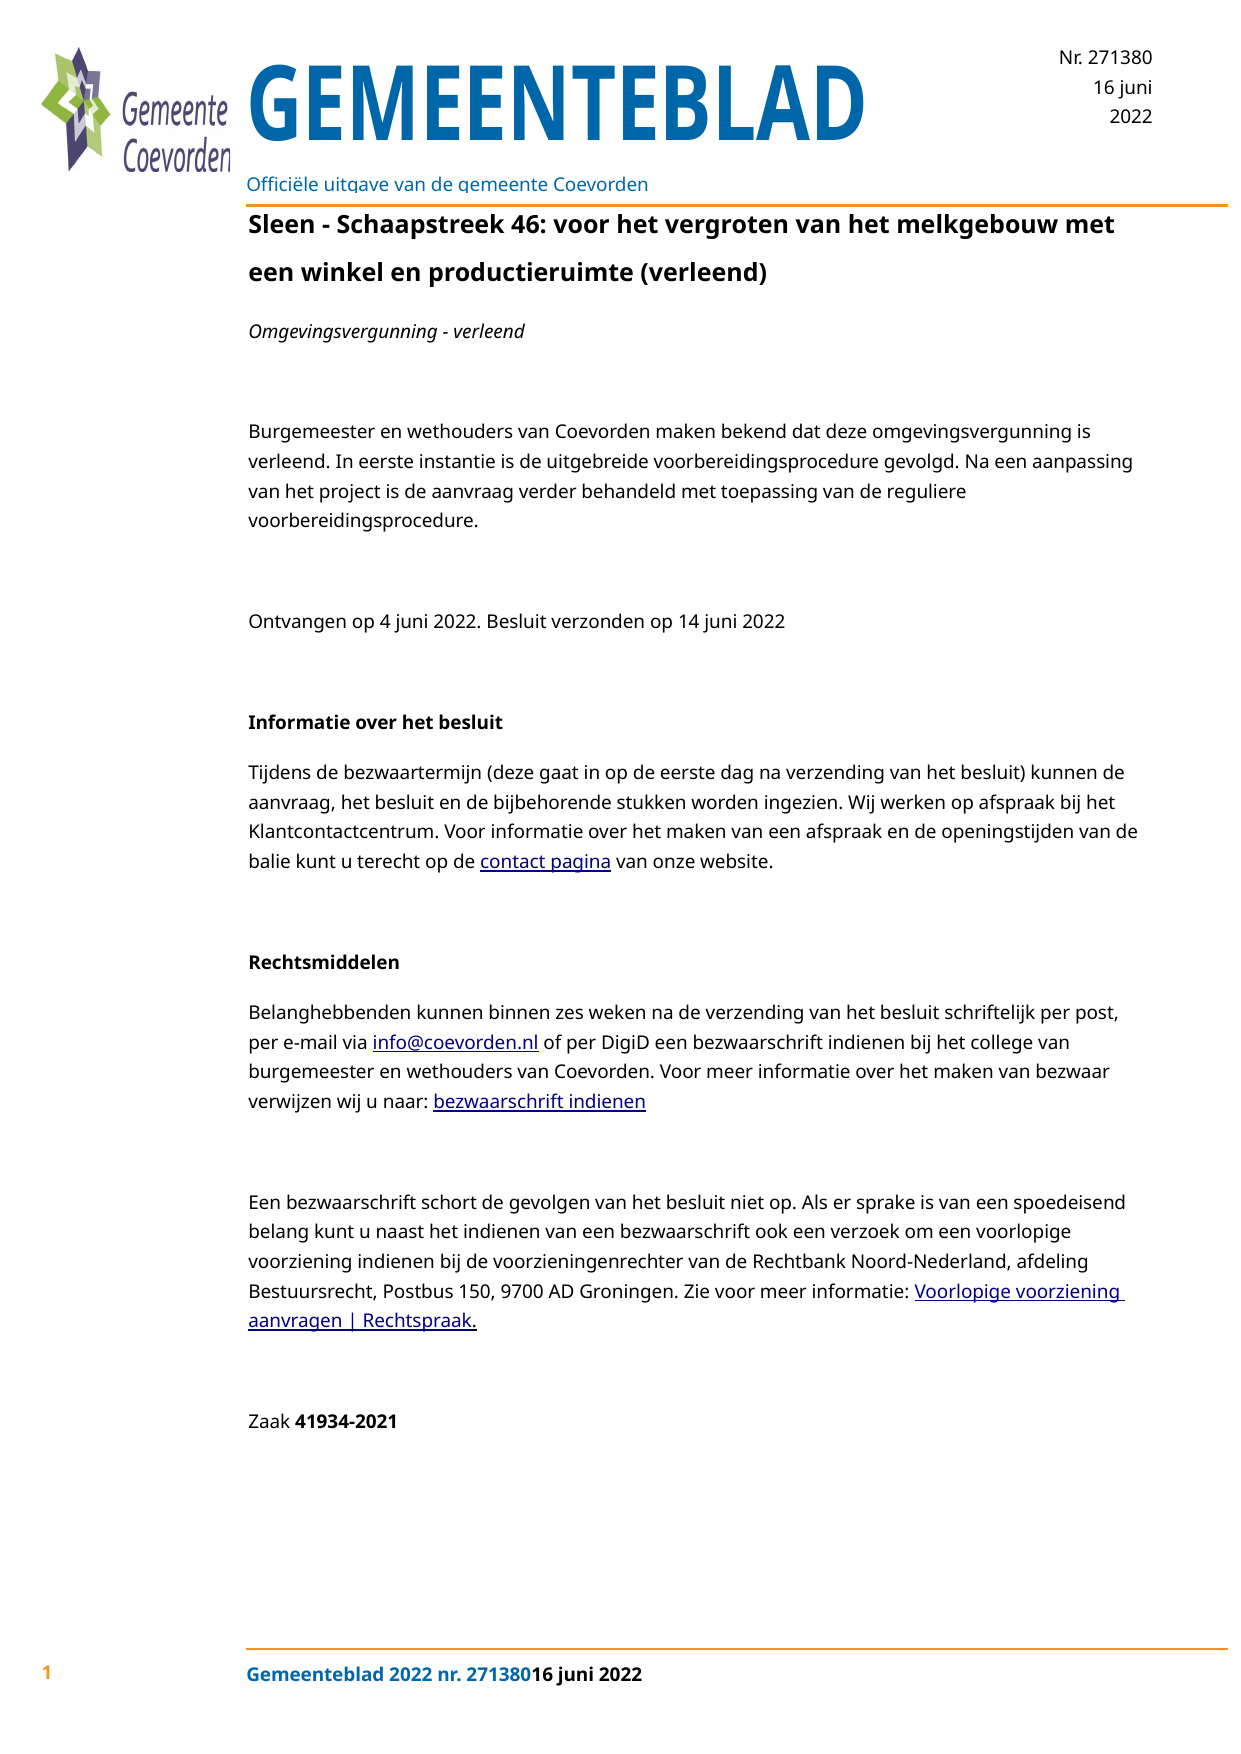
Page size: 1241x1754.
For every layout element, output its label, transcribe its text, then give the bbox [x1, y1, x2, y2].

text Informatie over het besluit [248, 709, 1152, 735]
text Rechtsmiddelen [248, 949, 1152, 975]
text Belanghebbenden kunnen binnen zes weken na de verzending van het besluit schriftelijk per post, per e-mail via info@coevorden.nl of per DigiD een bezwaarschrift indienen bij het college van burgemeester en wethouders van Coevorden. Voor meer informatie over het maken van bezwaar verwijzen wij u naar: bezwaarschrift indienen [248, 999, 1152, 1114]
text Een bezwaarschrift schort de gevolgen van het besluit niet op. Als er sprake is van een spoedeisend belang kunt u naast het indienen van een bezwaarschrift ook een verzoek om een voorlopige voorziening indienen bij de voorzieningenrechter van de Rechtbank Noord-Nederland, afdeling Bestuursrecht, Postbus 150, 9700 AD Groningen. Zie voor meer informatie: Voorlopige voorziening aanvragen | Rechtspraak. [248, 1189, 1152, 1333]
text Sleen - Schaapstreek 46: voor het vergroten van het melkgebouw met een winkel en productieruimte (verleend) [248, 207, 1152, 288]
text Tijdens de bezwaartermijn (deze gaat in op de eerste dag na verzending van het besluit) kunnen de aanvraag, het besluit en de bijbehorende stukken worden ingezien. Wij werken op afspraak bij het Klantcontactcentrum. Voor informatie over het maken van een afspraak en de openingstijden van de balie kunt u terecht op de contact pagina van onze website. [248, 759, 1152, 874]
text Omgevingsvergunning - verleend [248, 318, 1152, 344]
text Zaak 41934-2021 [248, 1408, 1152, 1434]
picture [41, 47, 231, 172]
text Ontvangen op 4 juni 2022. Besluit verzonden op 14 juni 2022 [248, 608, 1152, 634]
text Burgemeester en wethouders van Coevorden maken bekend dat deze omgevingsvergunning is verleend. In eerste instantie is de uitgebreide voorbereidingsprocedure gevolgd. Na een aanpassing van het project is de aanvraag verder behandeld met toepassing van de reguliere voorbereidingsprocedure. [248, 419, 1152, 533]
